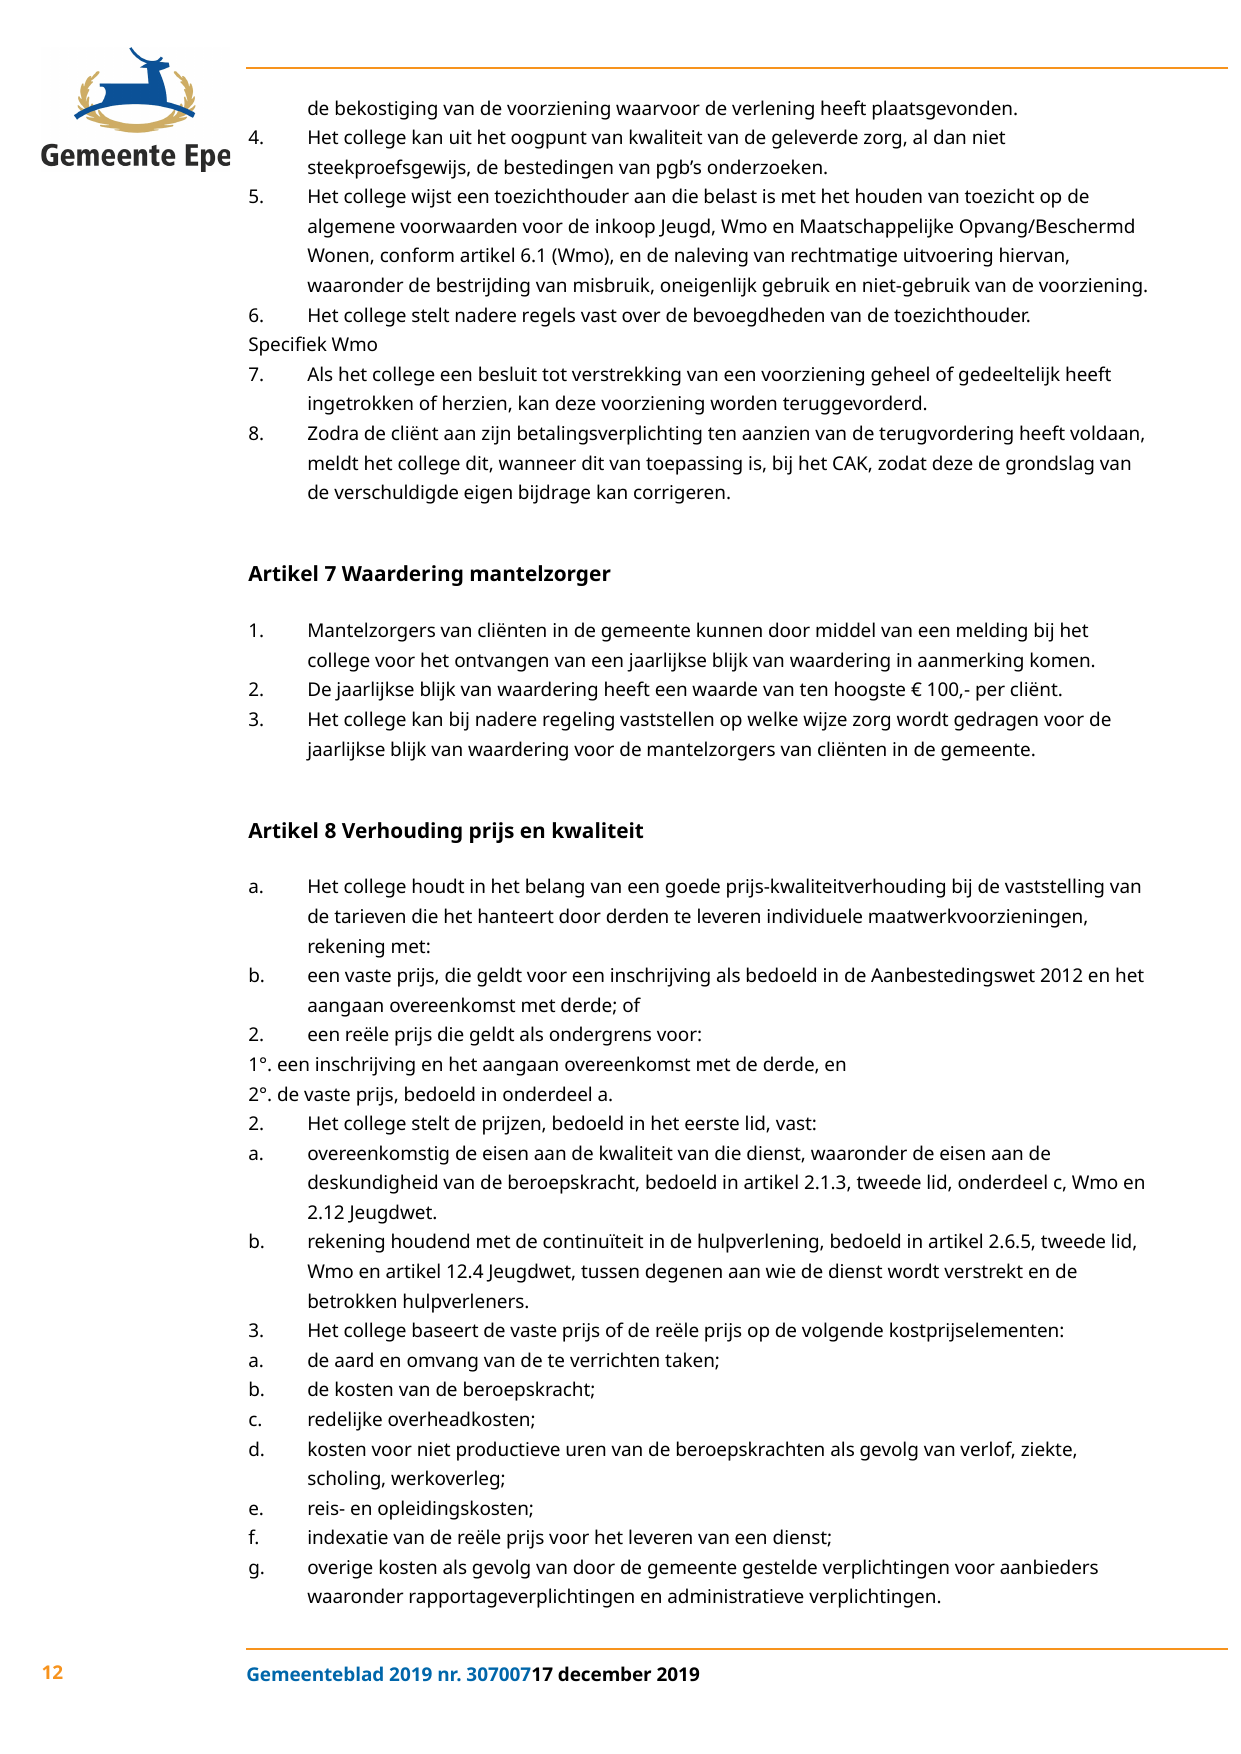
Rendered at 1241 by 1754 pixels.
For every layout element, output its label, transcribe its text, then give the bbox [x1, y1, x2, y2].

list een vaste prijs, die geldt voor een inschrijving als bedoeld in de Aanbestedingswet 2012 en het aangaan overeenkomst met derde; of [248, 962, 1152, 1018]
list Het college wijst een toezichthouder aan die belast is met het houden van toezicht op de algemene voorwaarden voor de inkoop Jeugd, Wmo en Maatschappelijke Opvang/Beschermd Wonen, conform artikel 6.1 (Wmo), en de naleving van rechtmatige uitvoering hiervan, waaronder de bestrijding van misbruik, oneigenlijk gebruik en niet-gebruik van de voorziening. [248, 183, 1152, 298]
text 1°. een inschrijving en het aangaan overeenkomst met de derde, en [248, 1051, 1152, 1077]
list reis- en opleidingskosten; [248, 1495, 1152, 1521]
list Het college kan uit het oogpunt van kwaliteit van de geleverde zorg, al dan niet steekproefsgewijs, de bestedingen van pgb’s onderzoeken. [248, 124, 1152, 180]
list overige kosten als gevolg van door de gemeente gestelde verplichtingen voor aanbieders waaronder rapportageverplichtingen en administratieve verplichtingen. [248, 1554, 1152, 1609]
list Het college baseert de vaste prijs of de reële prijs op de volgende kostprijselementen: [248, 1317, 1152, 1343]
list overeenkomstig de eisen aan de kwaliteit van die dienst, waaronder de eisen aan de deskundigheid van de beroepskracht, bedoeld in artikel 2.1.3, tweede lid, onderdeel c, Wmo en 2.12 Jeugdwet. [248, 1140, 1152, 1225]
list indexatie van de reële prijs voor het leveren van een dienst; [248, 1524, 1152, 1550]
picture [41, 47, 231, 172]
text Artikel 7 Waardering mantelzorger [248, 559, 1152, 588]
list Zodra de cliënt aan zijn betalingsverplichting ten aanzien van de terugvordering heeft voldaan, meldt het college dit, wanneer dit van toepassing is, bij het CAK, zodat deze de grondslag van de verschuldigde eigen bijdrage kan corrigeren. [248, 420, 1152, 505]
text Artikel 8 Verhouding prijs en kwaliteit [248, 816, 1152, 844]
list Mantelzorgers van cliënten in de gemeente kunnen door middel van een melding bij het college voor het ontvangen van een jaarlijkse blijk van waardering in aanmerking komen. [248, 617, 1152, 673]
list Het college kan bij nadere regeling vaststellen op welke wijze zorg wordt gedragen voor de jaarlijkse blijk van waardering voor de mantelzorgers van cliënten in de gemeente. [248, 706, 1152, 761]
list de bekostiging van de voorziening waarvoor de verlening heeft plaatsgevonden. [248, 95, 1152, 121]
list Het college stelt de prijzen, bedoeld in het eerste lid, vast: [248, 1110, 1152, 1136]
list redelijke overheadkosten; [248, 1406, 1152, 1432]
text Specifiek Wmo [248, 331, 1152, 357]
list kosten voor niet productieve uren van de beroepskrachten als gevolg van verlof, ziekte, scholing, werkoverleg; [248, 1436, 1152, 1491]
list De jaarlijkse blijk van waardering heeft een waarde van ten hoogste € 100,- per cliënt. [248, 677, 1152, 702]
list Het college stelt nadere regels vast over de bevoegdheden van de toezichthouder. [248, 302, 1152, 328]
list Het college houdt in het belang van een goede prijs-kwaliteitverhouding bij de vaststelling van de tarieven die het hanteert door derden te leveren individuele maatwerkvoorzieningen, rekening met: [248, 874, 1152, 959]
list de kosten van de beroepskracht; [248, 1377, 1152, 1402]
list Als het college een besluit tot verstrekking van een voorziening geheel of gedeeltelijk heeft ingetrokken of herzien, kan deze voorziening worden teruggevorderd. [248, 361, 1152, 416]
list de aard en omvang van de te verrichten taken; [248, 1347, 1152, 1373]
list een reële prijs die geldt als ondergrens voor: [248, 1022, 1152, 1047]
list rekening houdend met de continuïteit in de hulpverlening, bedoeld in artikel 2.6.5, tweede lid, Wmo en artikel 12.4 Jeugdwet, tussen degenen aan wie de dienst wordt verstrekt en de betrokken hulpverleners. [248, 1229, 1152, 1314]
text 2°. de vaste prijs, bedoeld in onderdeel a. [248, 1081, 1152, 1107]
